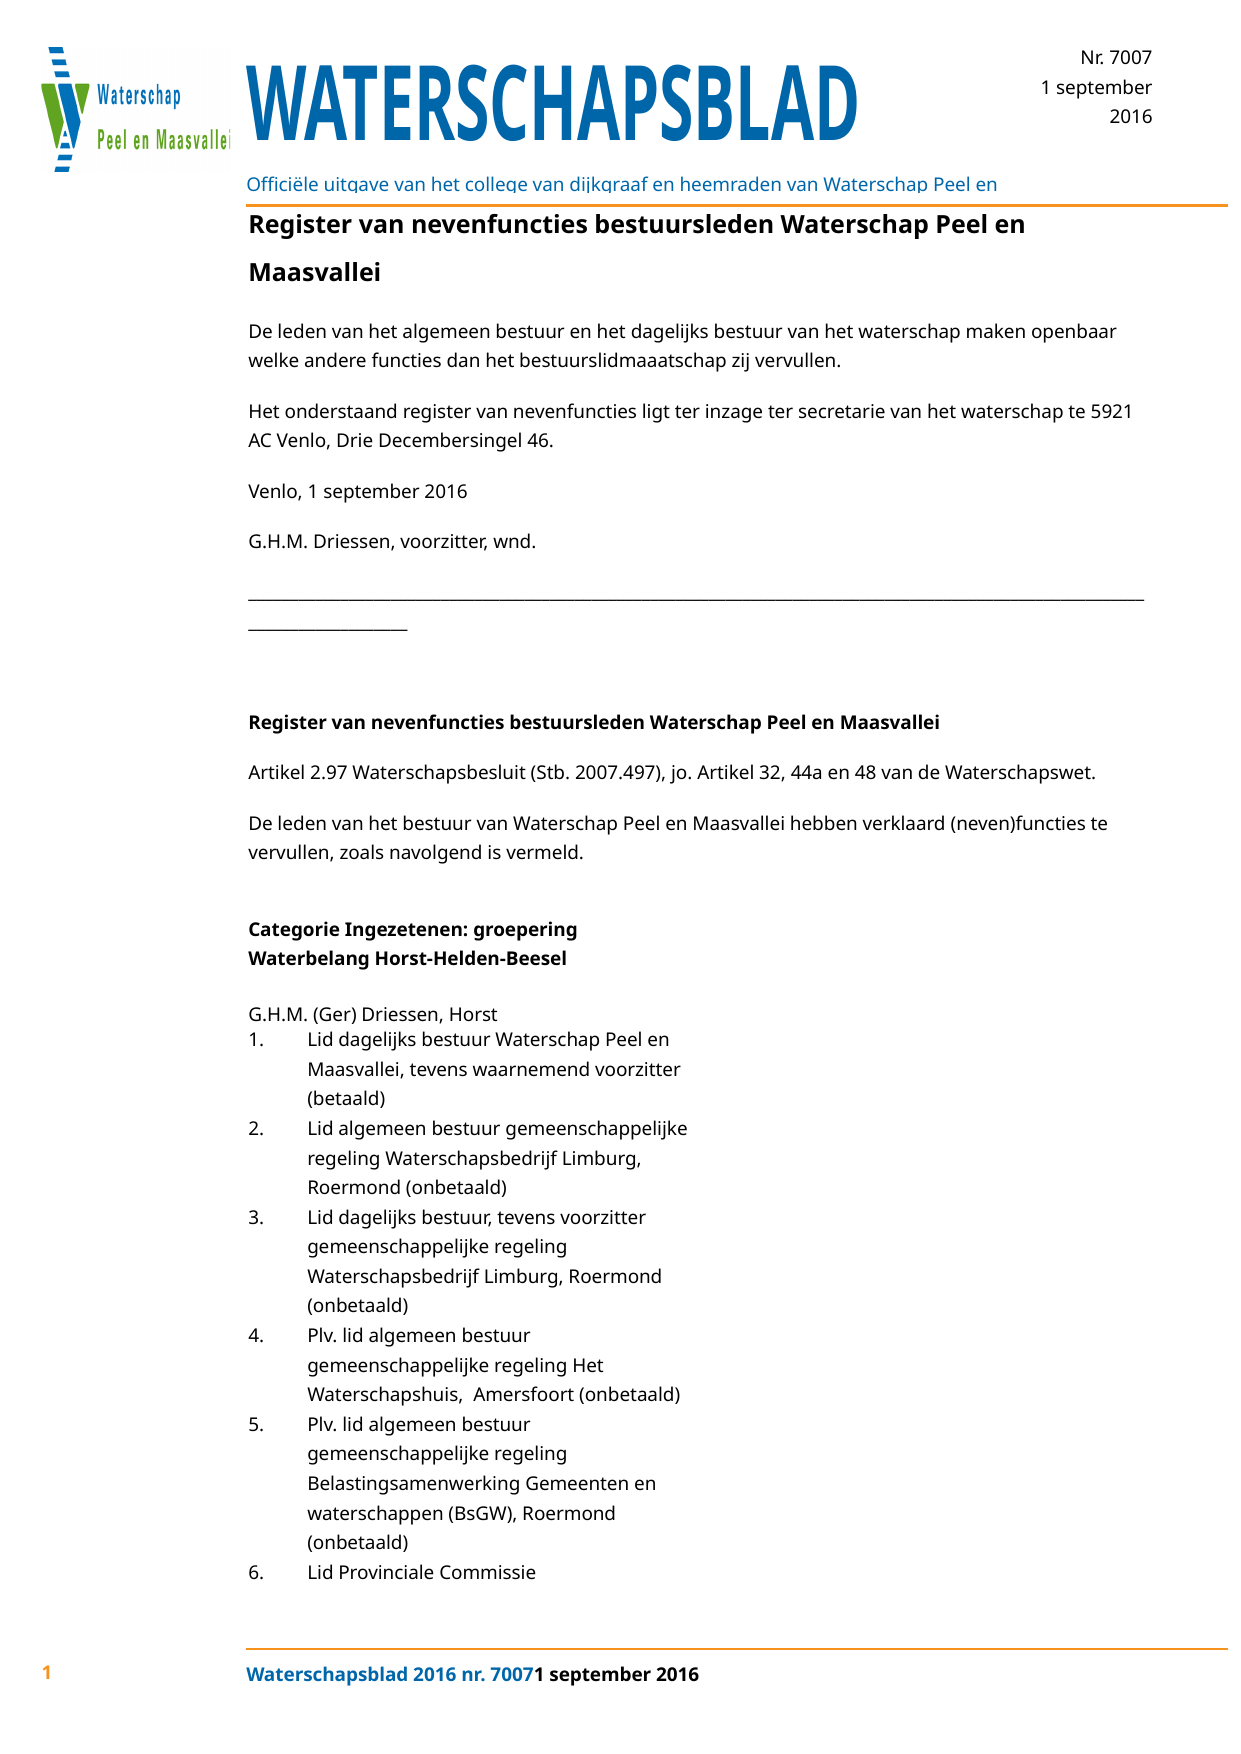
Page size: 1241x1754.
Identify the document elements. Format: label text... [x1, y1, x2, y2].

picture [41, 47, 231, 172]
text ______________________________________________________________________________________________________________________________ [248, 579, 1152, 634]
text Het onderstaand register van nevenfuncties ligt ter inzage ter secretarie van het waterschap te 5921 AC Venlo, Drie Decembersingel 46. [248, 398, 1152, 453]
table_cell Categorie Ingezetenen: groepering Waterbelang Horst-Helden-Beesel [248, 916, 700, 1001]
table_header [248, 890, 700, 916]
table_header [700, 890, 1152, 916]
table_cell Lid dagelijks bestuur Waterschap Peel en Maasvallei, tevens waarnemend voorzitter (betaald) Lid algemeen bestuur gemeenschappelijke regeling Waterschapsbedrijf Limburg, Roermond (onbetaald) Lid dagelijks bestuur, tevens voorzitter gemeenschappelijke regeling Waterschapsbedrijf Limburg, Roermond (onbetaald) Plv. lid algemeen bestuur gemeenschappelijke regeling Het Waterschapshuis, Amersfoort (onbetaald) Plv. lid algemeen bestuur gemeenschappelijke regeling Belastingsamenwerking Gemeenten en waterschappen (BsGW), Roermond (onbetaald) Lid Provinciale Commissie [248, 1026, 700, 1585]
text De leden van het algemeen bestuur en het dagelijks bestuur van het waterschap maken openbaar welke andere functies dan het bestuurslidmaaatschap zij vervullen. [248, 318, 1152, 373]
text De leden van het bestuur van Waterschap Peel en Maasvallei hebben verklaard (neven)functies te vervullen, zoals navolgend is vermeld. [248, 810, 1152, 865]
text Artikel 2.97 Waterschapsbesluit (Stb. 2007.497), jo. Artikel 32, 44a en 48 van de Waterschapswet. [248, 759, 1152, 785]
text Register van nevenfuncties bestuursleden Waterschap Peel en Maasvallei [248, 709, 1152, 735]
text G.H.M. Driessen, voorzitter, wnd. [248, 528, 1152, 554]
text Venlo, 1 september 2016 [248, 478, 1152, 504]
text Register van nevenfuncties bestuursleden Waterschap Peel en Maasvallei [248, 207, 1152, 288]
table_cell G.H.M. (Ger) Driessen, Horst [248, 1001, 700, 1026]
